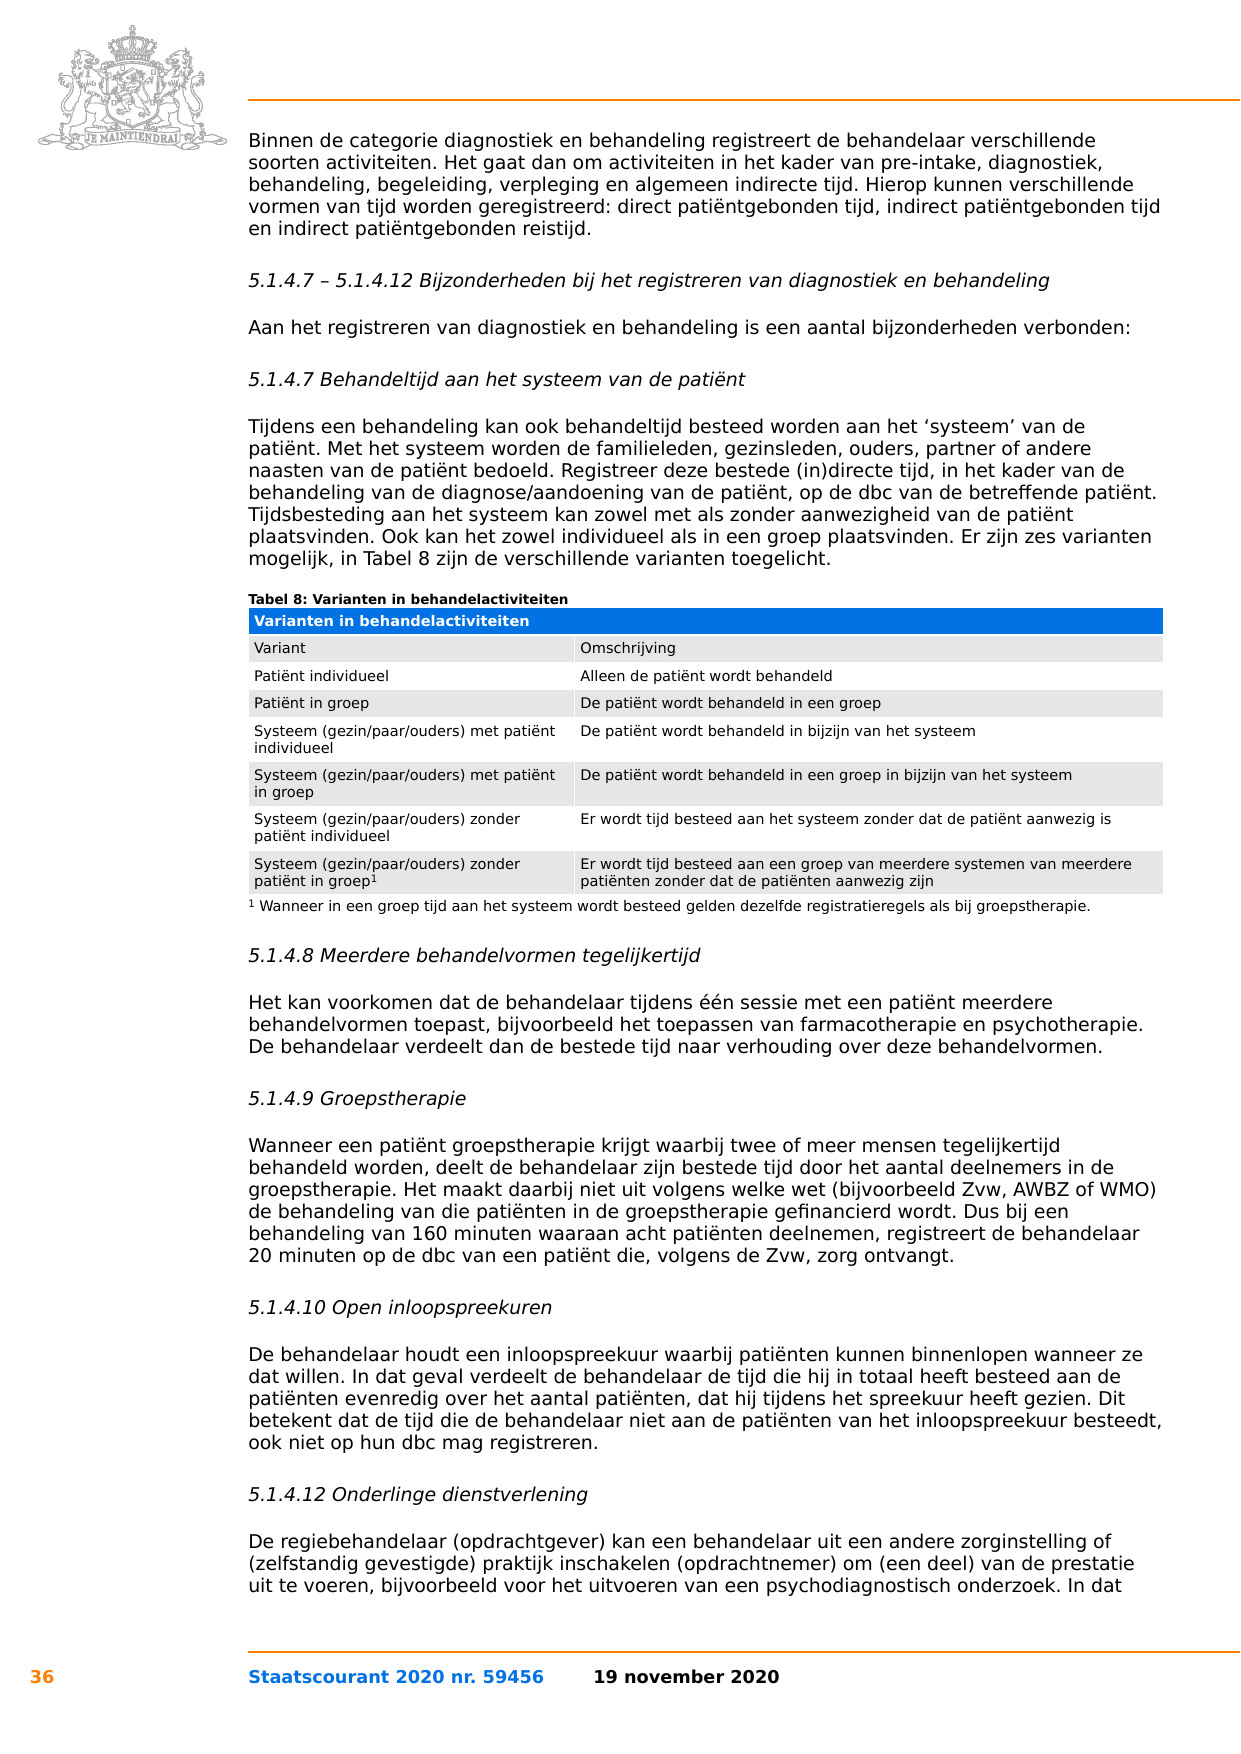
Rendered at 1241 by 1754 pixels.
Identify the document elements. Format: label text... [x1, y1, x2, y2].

subtitle 5.1.4.8 Meerdere behandelvormen tegelijkertijd [248, 945, 1163, 967]
table_cell Systeem (gezin/paar/ouders) met patiënt individueel [249, 718, 574, 761]
table_cell Systeem (gezin/paar/ouders) zonder patiënt individueel [249, 807, 574, 850]
table_header Tabel 8: Varianten in behandelactiviteiten [248, 591, 1163, 607]
table_cell Patiënt individueel [249, 663, 574, 689]
picture [38, 25, 227, 150]
table_cell Systeem (gezin/paar/ouders) met patiënt in groep [249, 762, 574, 806]
text Tijdens een behandeling kan ook behandeltijd besteed worden aan het ‘systeem’ van de patiënt. Met het systeem worden de familieleden, gezinsleden, ouders, partner of andere naasten van de patiënt bedoeld. Registreer deze bestede (in)directe tijd, in het kader van de behandeling van de diagnose/aandoening van de patiënt, op de dbc van de betreffende patiënt. Tijdsbesteding aan het systeem kan zowel met als zonder aanwezigheid van de patiënt plaatsvinden. Ook kan het zowel individueel als in een groep plaatsvinden. Er zijn zes varianten mogelijk, in Tabel 8 zijn de verschillende varianten toegelicht. [248, 416, 1163, 569]
table_cell Patiënt in groep [249, 690, 574, 717]
table_cell Alleen de patiënt wordt behandeld [575, 663, 1163, 689]
text Wanneer een patiënt groepstherapie krijgt waarbij twee of meer mensen tegelijkertijd behandeld worden, deelt de behandelaar zijn bestede tijd door het aantal deelnemers in de groepstherapie. Het maakt daarbij niet uit volgens welke wet (bijvoorbeeld Zvw, AWBZ of WMO) de behandeling van die patiënten in de groepstherapie gefinancierd wordt. Dus bij een behandeling van 160 minuten waaraan acht patiënten deelnemen, registreert de behandelaar 20 minuten op de dbc van een patiënt die, volgens de Zvw, zorg ontvangt. [248, 1135, 1163, 1267]
table_cell Variant [249, 636, 574, 662]
text Aan het registreren van diagnostiek en behandeling is een aantal bijzonderheden verbonden: [248, 317, 1163, 339]
table_cell De patiënt wordt behandeld in een groep [575, 690, 1163, 717]
text Het kan voorkomen dat de behandelaar tijdens één sessie met een patiënt meerdere behandelvormen toepast, bijvoorbeeld het toepassen van farmacotherapie en psychotherapie. De behandelaar verdeelt dan de bestede tijd naar verhouding over deze behandelvormen. [248, 992, 1163, 1058]
subtitle 5.1.4.12 Onderlinge dienstverlening [248, 1484, 1163, 1506]
table_cell De patiënt wordt behandeld in een groep in bijzijn van het systeem [575, 762, 1163, 806]
subtitle 5.1.4.9 Groepstherapie [248, 1088, 1163, 1110]
text De behandelaar houdt een inloopspreekuur waarbij patiënten kunnen binnenlopen wanneer ze dat willen. In dat geval verdeelt de behandelaar de tijd die hij in totaal heeft besteed aan de patiënten evenredig over het aantal patiënten, dat hij tijdens het spreekuur heeft gezien. Dit betekent dat de tijd die de behandelaar niet aan de patiënten van het inloopspreekuur besteedt, ook niet op hun dbc mag registreren. [248, 1344, 1163, 1454]
subtitle 5.1.4.10 Open inloopspreekuren [248, 1297, 1163, 1319]
table_cell 1 Wanneer in een groep tijd aan het systeem wordt besteed gelden dezelfde registratieregels als bij groepstherapie. [248, 895, 1163, 915]
text Binnen de categorie diagnostiek en behandeling registreert de behandelaar verschillende soorten activiteiten. Het gaat dan om activiteiten in het kader van pre-intake, diagnostiek, behandeling, begeleiding, verpleging en algemeen indirecte tijd. Hierop kunnen verschillende vormen van tijd worden geregistreerd: direct patiëntgebonden tijd, indirect patiëntgebonden tijd en indirect patiëntgebonden reistijd. [248, 130, 1163, 240]
table_cell Systeem (gezin/paar/ouders) zonder patiënt in groep1 [249, 851, 574, 894]
table_cell Omschrijving [575, 636, 1163, 662]
subtitle 5.1.4.7 Behandeltijd aan het systeem van de patiënt [248, 369, 1163, 391]
table_cell De patiënt wordt behandeld in bijzijn van het systeem [575, 718, 1163, 761]
subtitle 5.1.4.7 – 5.1.4.12 Bijzonderheden bij het registreren van diagnostiek en behandeling [248, 270, 1163, 292]
table_cell Varianten in behandelactiviteiten [249, 608, 1163, 634]
table_cell Er wordt tijd besteed aan het systeem zonder dat de patiënt aanwezig is [575, 807, 1163, 850]
table_cell Er wordt tijd besteed aan een groep van meerdere systemen van meerdere patiënten zonder dat de patiënten aanwezig zijn [575, 851, 1163, 894]
text De regiebehandelaar (opdrachtgever) kan een behandelaar uit een andere zorginstelling of (zelfstandig gevestigde) praktijk inschakelen (opdrachtnemer) om (een deel) van de prestatie uit te voeren, bijvoorbeeld voor het uitvoeren van een psychodiagnostisch onderzoek. In dat [248, 1531, 1163, 1597]
